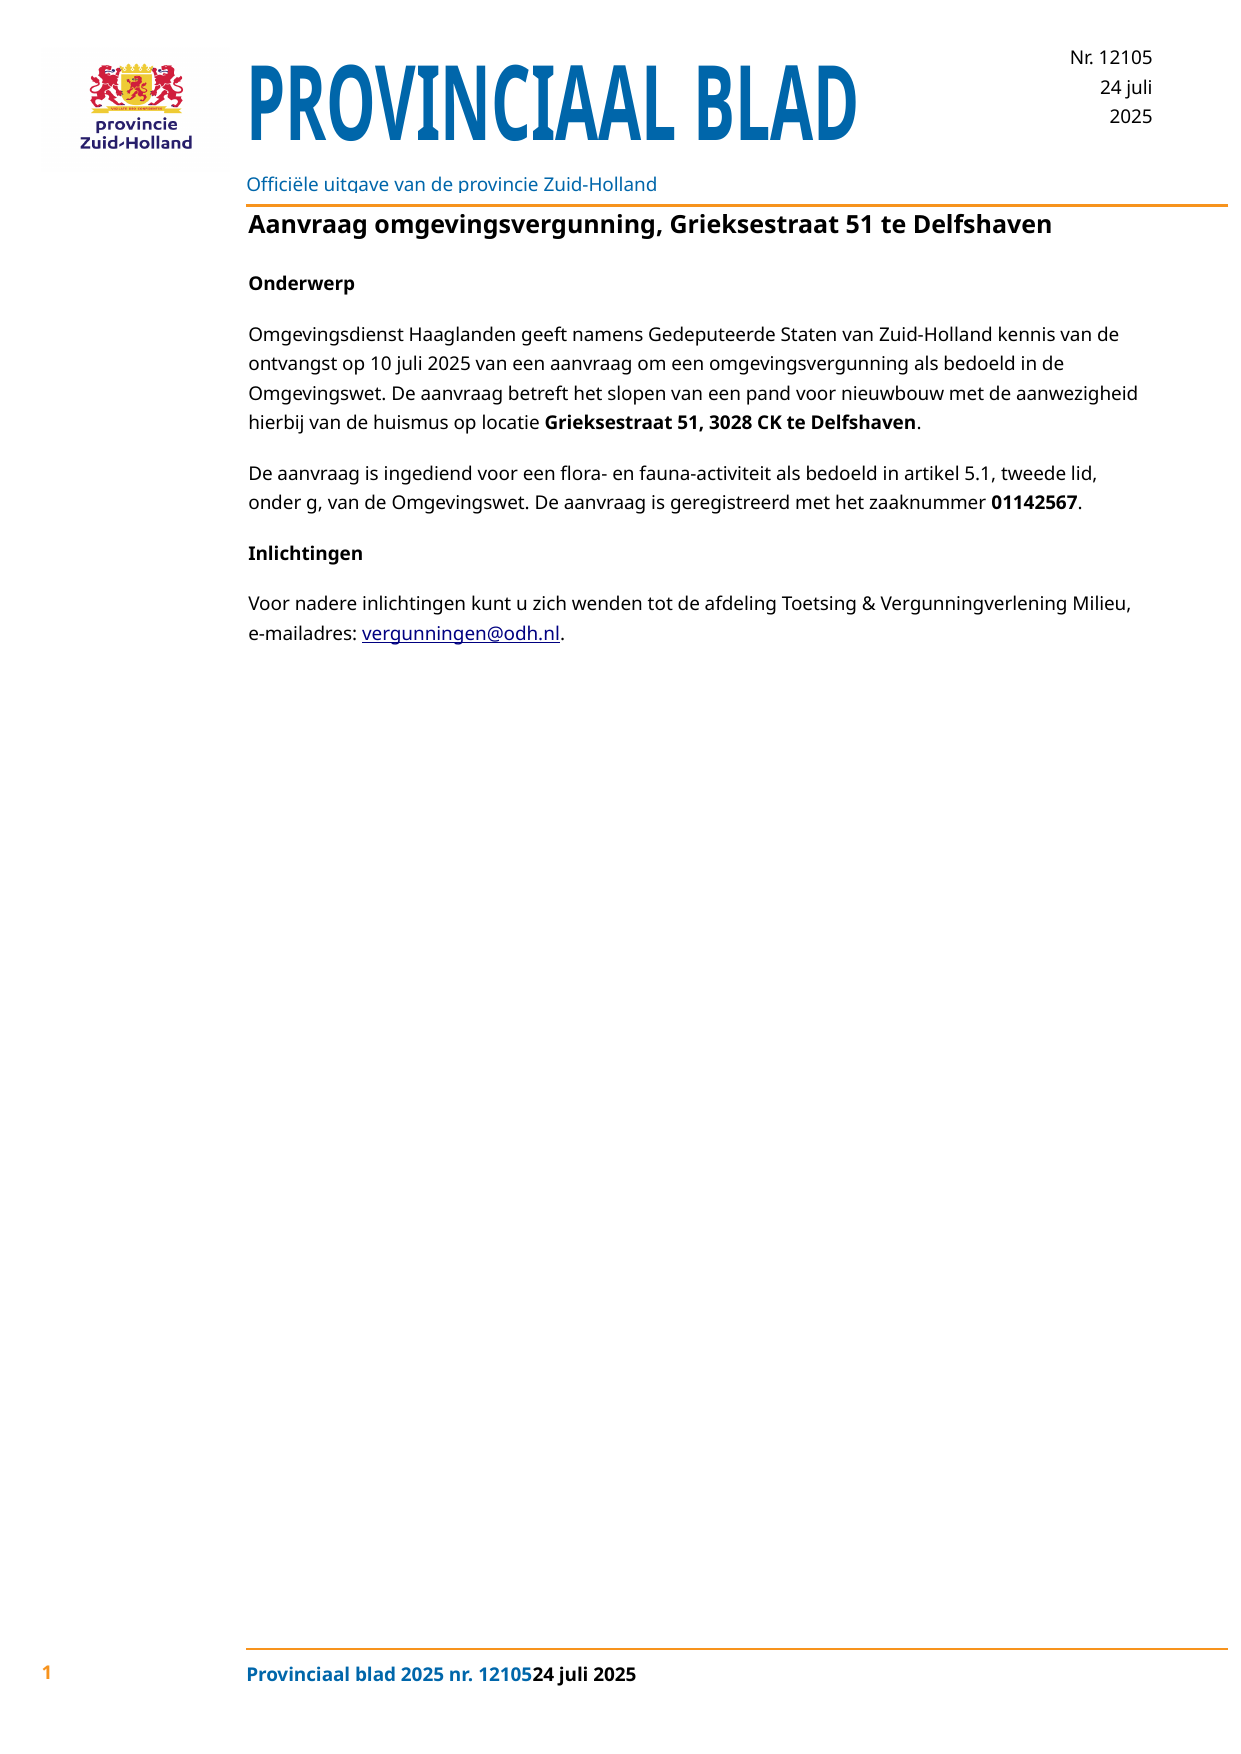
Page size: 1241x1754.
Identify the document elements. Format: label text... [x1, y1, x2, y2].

text Onderwerp [248, 270, 1152, 296]
picture [41, 47, 231, 172]
text Voor nadere inlichtingen kunt u zich wenden tot de afdeling Toetsing & Vergunningverlening Milieu, e-mailadres: vergunningen@odh.nl. [248, 590, 1152, 646]
text Omgevingsdienst Haaglanden geeft namens Gedeputeerde Staten van Zuid-Holland kennis van de ontvangst op 10 juli 2025 van een aanvraag om een omgevingsvergunning als bedoeld in de Omgevingswet. De aanvraag betreft het slopen van een pand voor nieuwbouw met de aanwezigheid hierbij van de huismus op locatie Grieksestraat 51, 3028 CK te Delfshaven. [248, 321, 1152, 435]
text Inlichtingen [248, 540, 1152, 566]
text Aanvraag omgevingsvergunning, Grieksestraat 51 te Delfshaven [248, 207, 1152, 241]
text De aanvraag is ingediend voor een flora- en fauna-activiteit als bedoeld in artikel 5.1, tweede lid, onder g, van de Omgevingswet. De aanvraag is geregistreerd met het zaaknummer 01142567. [248, 460, 1152, 515]
